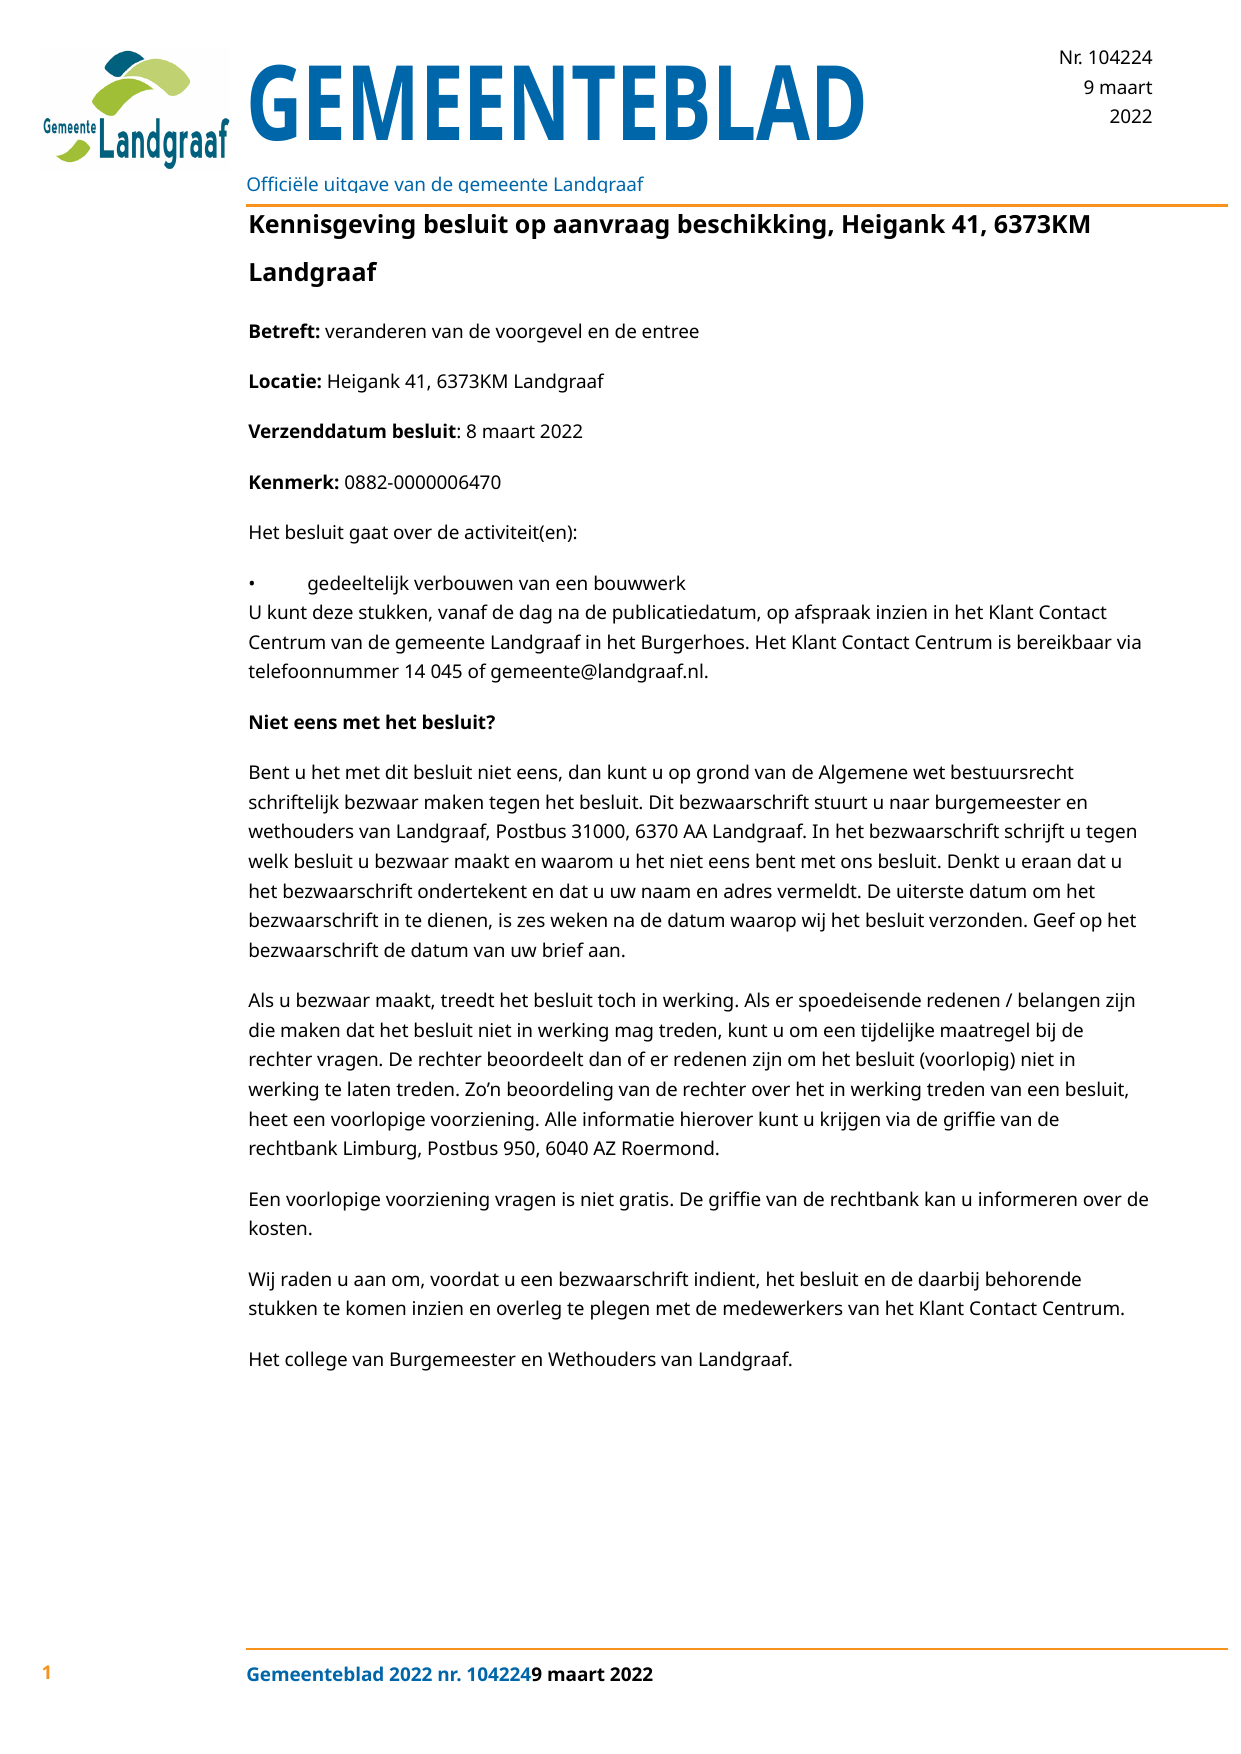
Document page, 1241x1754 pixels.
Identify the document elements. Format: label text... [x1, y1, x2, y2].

text Het college van Burgemeester en Wethouders van Landgraaf. [248, 1346, 1152, 1372]
text Kennisgeving besluit op aanvraag beschikking, Heigank 41, 6373KM Landgraaf [248, 207, 1152, 288]
text Verzenddatum besluit: 8 maart 2022 [248, 419, 1152, 444]
picture [41, 47, 231, 172]
text Betreft: veranderen van de voorgevel en de entree [248, 318, 1152, 344]
text U kunt deze stukken, vanaf de dag na de publicatiedatum, op afspraak inzien in het Klant Contact Centrum van de gemeente Landgraaf in het Burgerhoes. Het Klant Contact Centrum is bereikbaar via telefoonnummer 14 045 of gemeente@landgraaf.nl. [248, 599, 1152, 684]
text Niet eens met het besluit? [248, 709, 1152, 735]
text Locatie: Heigank 41, 6373KM Landgraaf [248, 368, 1152, 394]
text Bent u het met dit besluit niet eens, dan kunt u op grond van de Algemene wet bestuursrecht schriftelijk bezwaar maken tegen het besluit. Dit bezwaarschrift stuurt u naar burgemeester en wethouders van Landgraaf, Postbus 31000, 6370 AA Landgraaf. In het bezwaarschrift schrijft u tegen welk besluit u bezwaar maakt en waarom u het niet eens bent met ons besluit. Denkt u eraan dat u het bezwaarschrift ondertekent en dat u uw naam en adres vermeldt. De uiterste datum om het bezwaarschrift in te dienen, is zes weken na de datum waarop wij het besluit verzonden. Geef op het bezwaarschrift de datum van uw brief aan. [248, 759, 1152, 963]
text Een voorlopige voorziening vragen is niet gratis. De griffie van de rechtbank kan u informeren over de kosten. [248, 1186, 1152, 1241]
list gedeeltelijk verbouwen van een bouwwerk [248, 570, 1152, 596]
text Wij raden u aan om, voordat u een bezwaarschrift indient, het besluit en de daarbij behorende stukken te komen inzien en overleg te plegen met de medewerkers van het Klant Contact Centrum. [248, 1266, 1152, 1321]
text Kenmerk: 0882-0000006470 [248, 469, 1152, 495]
text Als u bezwaar maakt, treedt het besluit toch in werking. Als er spoedeisende redenen / belangen zijn die maken dat het besluit niet in werking mag treden, kunt u om een tijdelijke maatregel bij de rechter vragen. De rechter beoordeelt dan of er redenen zijn om het besluit (voorlopig) niet in werking te laten treden. Zo’n beoordeling van de rechter over het in werking treden van een besluit, heet een voorlopige voorziening. Alle informatie hierover kunt u krijgen via de griffie van de rechtbank Limburg, Postbus 950, 6040 AZ Roermond. [248, 987, 1152, 1161]
text Het besluit gaat over de activiteit(en): [248, 519, 1152, 545]
